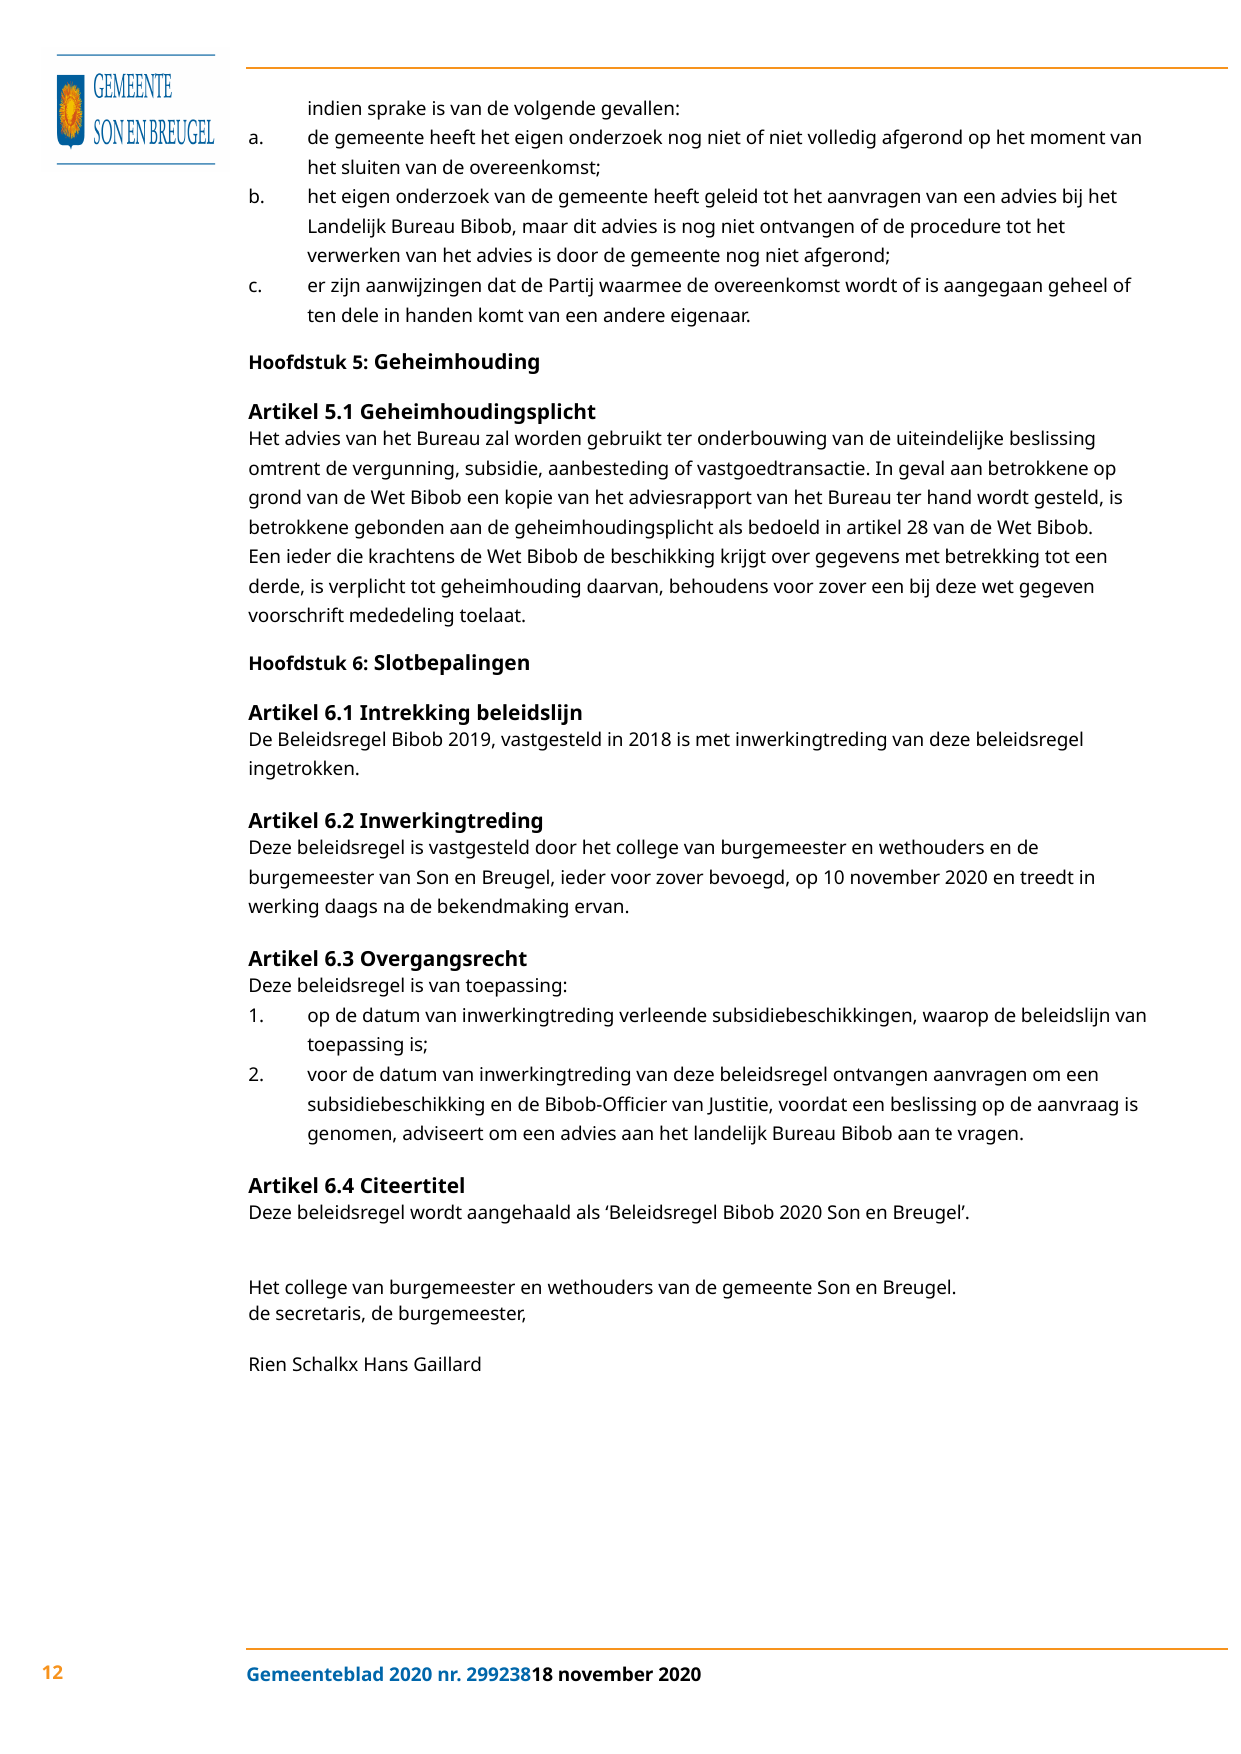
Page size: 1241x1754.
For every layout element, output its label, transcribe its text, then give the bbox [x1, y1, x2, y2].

text Rien Schalkx Hans Gaillard [248, 1352, 1152, 1377]
text De Beleidsregel Bibob 2019, vastgesteld in 2018 is met inwerkingtreding van deze beleidsregel ingetrokken. [248, 726, 1152, 781]
picture [41, 47, 231, 172]
list de gemeente heeft het eigen onderzoek nog niet of niet volledig afgerond op het moment van het sluiten van de overeenkomst; [248, 124, 1152, 180]
text Artikel 6.3 Overgangsrecht [248, 944, 1152, 972]
list indien sprake is van de volgende gevallen: [248, 95, 1152, 121]
list er zijn aanwijzingen dat de Partij waarmee de overeenkomst wordt of is aangegaan geheel of ten dele in handen komt van een andere eigenaar. [248, 272, 1152, 328]
text Deze beleidsregel is van toepassing: [248, 972, 1152, 998]
text Artikel 6.4 Citeertitel [248, 1171, 1152, 1199]
text Een ieder die krachtens de Wet Bibob de beschikking krijgt over gegevens met betrekking tot een derde, is verplicht tot geheimhouding daarvan, behoudens voor zover een bij deze wet gegeven voorschrift mededeling toelaat. [248, 543, 1152, 628]
list voor de datum van inwerkingtreding van deze beleidsregel ontvangen aanvragen om een subsidiebeschikking en de Bibob-Officier van Justitie, voordat een beslissing op de aanvraag is genomen, adviseert om een advies aan het landelijk Bureau Bibob aan te vragen. [248, 1061, 1152, 1146]
text Het college van burgemeester en wethouders van de gemeente Son en Breugel. [248, 1274, 1152, 1300]
text Het advies van het Bureau zal worden gebruikt ter onderbouwing van de uiteindelijke beslissing omtrent de vergunning, subsidie, aanbesteding of vastgoedtransactie. In geval aan betrokkene op grond van de Wet Bibob een kopie van het adviesrapport van het Bureau ter hand wordt gesteld, is betrokkene gebonden aan de geheimhoudingsplicht als bedoeld in artikel 28 van de Wet Bibob. [248, 425, 1152, 540]
text Artikel 5.1 Geheimhoudingsplicht [248, 397, 1152, 425]
text Hoofdstuk 6: Slotbepalingen [248, 648, 1152, 677]
text Artikel 6.1 Intrekking beleidslijn [248, 698, 1152, 726]
text de secretaris, de burgemeester, [248, 1300, 1152, 1326]
list op de datum van inwerkingtreding verleende subsidiebeschikkingen, waarop de beleidslijn van toepassing is; [248, 1002, 1152, 1057]
text Artikel 6.2 Inwerkingtreding [248, 806, 1152, 834]
list het eigen onderzoek van de gemeente heeft geleid tot het aanvragen van een advies bij het Landelijk Bureau Bibob, maar dit advies is nog niet ontvangen of de procedure tot het verwerken van het advies is door de gemeente nog niet afgerond; [248, 183, 1152, 268]
text Deze beleidsregel is vastgesteld door het college van burgemeester en wethouders en de burgemeester van Son en Breugel, ieder voor zover bevoegd, op 10 november 2020 en treedt in werking daags na de bekendmaking ervan. [248, 834, 1152, 919]
text Hoofdstuk 5: Geheimhouding [248, 347, 1152, 376]
text Deze beleidsregel wordt aangehaald als ‘Beleidsregel Bibob 2020 Son en Breugel’. [248, 1199, 1152, 1225]
